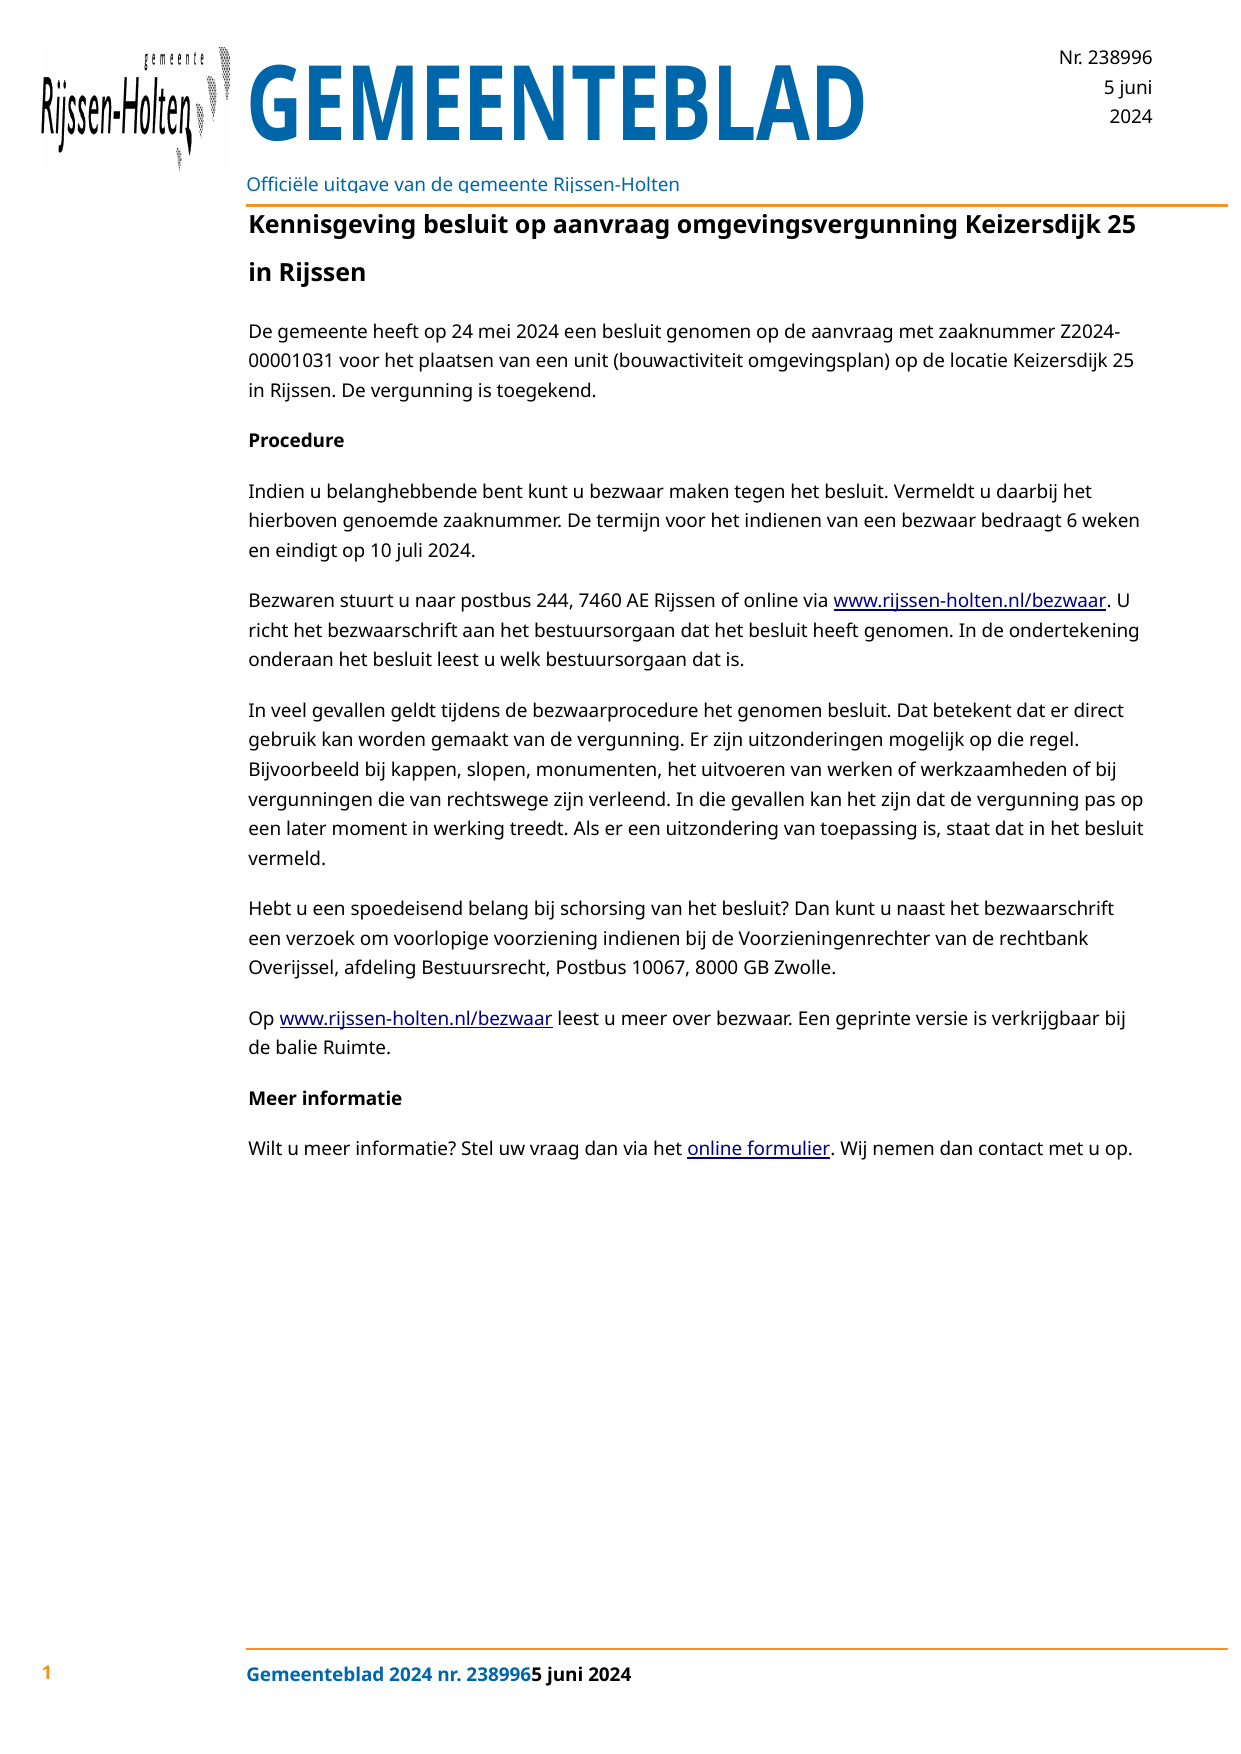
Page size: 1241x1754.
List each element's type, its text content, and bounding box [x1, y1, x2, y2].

text In veel gevallen geldt tijdens de bezwaarprocedure het genomen besluit. Dat betekent dat er direct gebruik kan worden gemaakt van de vergunning. Er zijn uitzonderingen mogelijk op die regel. Bijvoorbeeld bij kappen, slopen, monumenten, het uitvoeren van werken of werkzaamheden of bij vergunningen die van rechtswege zijn verleend. In die gevallen kan het zijn dat de vergunning pas op een later moment in werking treedt. Als er een uitzondering van toepassing is, staat dat in het besluit vermeld. [248, 697, 1152, 871]
picture [41, 47, 231, 172]
text Meer informatie [248, 1085, 1152, 1111]
text Bezwaren stuurt u naar postbus 244, 7460 AE Rijssen of online via www.rijssen-holten.nl/bezwaar. U richt het bezwaarschrift aan het bestuursorgaan dat het besluit heeft genomen. In de ondertekening onderaan het besluit leest u welk bestuursorgaan dat is. [248, 587, 1152, 672]
text Hebt u een spoedeisend belang bij schorsing van het besluit? Dan kunt u naast het bezwaarschrift een verzoek om voorlopige voorziening indienen bij de Voorzieningenrechter van de rechtbank Overijssel, afdeling Bestuursrecht, Postbus 10067, 8000 GB Zwolle. [248, 895, 1152, 980]
text Procedure [248, 427, 1152, 453]
text Indien u belanghebbende bent kunt u bezwaar maken tegen het besluit. Vermeldt u daarbij het hierboven genoemde zaaknummer. De termijn voor het indienen van een bezwaar bedraagt 6 weken en eindigt op 10 juli 2024. [248, 478, 1152, 563]
text Wilt u meer informatie? Stel uw vraag dan via het online formulier. Wij nemen dan contact met u op. [248, 1135, 1152, 1161]
text Kennisgeving besluit op aanvraag omgevingsvergunning Keizersdijk 25 in Rijssen [248, 207, 1152, 288]
text De gemeente heeft op 24 mei 2024 een besluit genomen op de aanvraag met zaaknummer Z2024-00001031 voor het plaatsen van een unit (bouwactiviteit omgevingsplan) op de locatie Keizersdijk 25 in Rijssen. De vergunning is toegekend. [248, 318, 1152, 403]
text Op www.rijssen-holten.nl/bezwaar leest u meer over bezwaar. Een geprinte versie is verkrijgbaar bij de balie Ruimte. [248, 1005, 1152, 1060]
